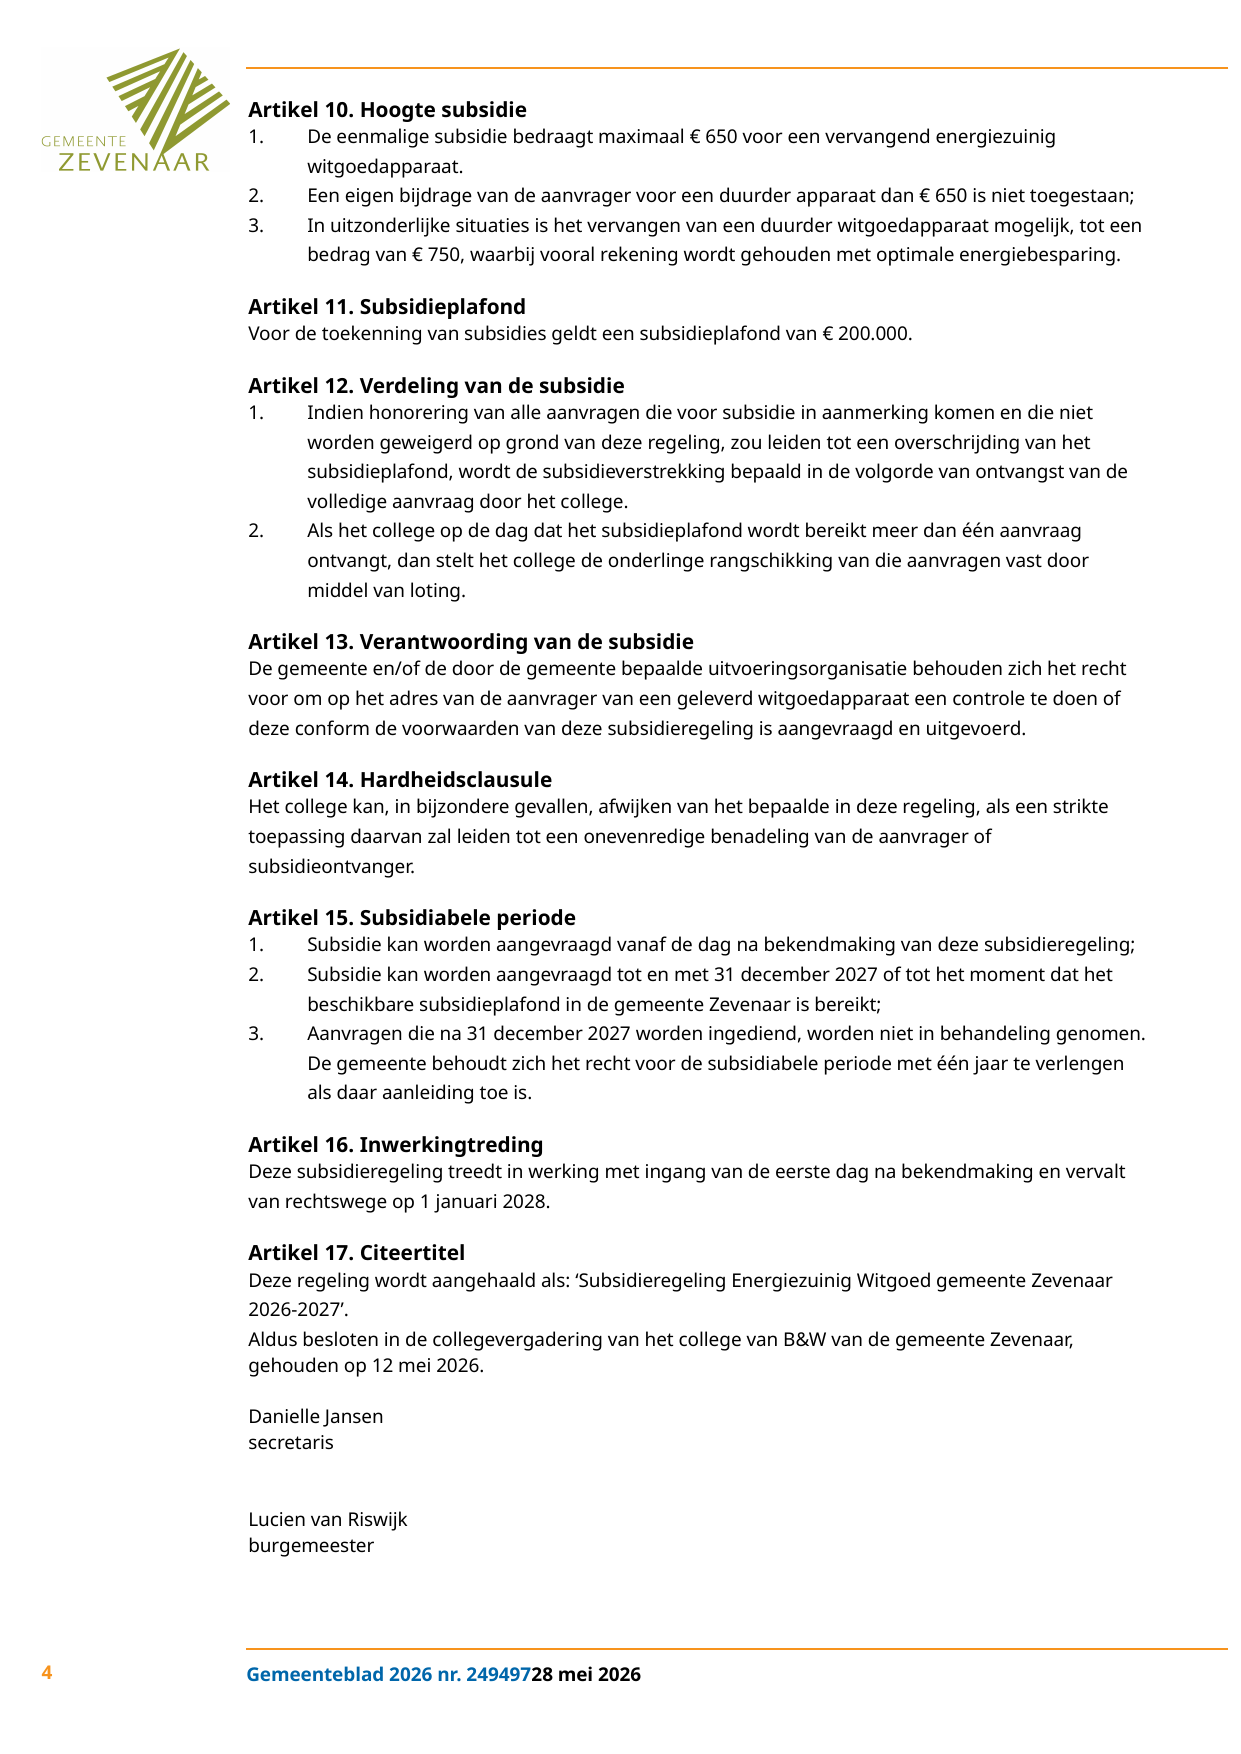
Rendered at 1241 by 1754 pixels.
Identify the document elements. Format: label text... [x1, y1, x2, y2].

text De gemeente en/of de door de gemeente bepaalde uitvoeringsorganisatie behouden zich het recht voor om op het adres van de aanvrager van een geleverd witgoedapparaat een controle te doen of deze conform de voorwaarden van deze subsidieregeling is aangevraagd en uitgevoerd. [248, 656, 1152, 741]
text Deze regeling wordt aangehaald als: ‘Subsidieregeling Energiezuinig Witgoed gemeente Zevenaar 2026-2027’. [248, 1267, 1152, 1322]
text Artikel 15. Subsidiabele periode [248, 903, 1152, 932]
picture [41, 47, 231, 172]
text Artikel 12. Verdeling van de subsidie [248, 371, 1152, 399]
text Artikel 13. Verantwoording van de subsidie [248, 627, 1152, 656]
text Aldus besloten in de collegevergadering van het college van B&W van de gemeente Zevenaar, gehouden op 12 mei 2026. [248, 1326, 1152, 1377]
text secretaris [248, 1429, 1152, 1455]
text Lucien van Riswijk [248, 1506, 1152, 1532]
list Subsidie kan worden aangevraagd vanaf de dag na bekendmaking van deze subsidieregeling; [248, 932, 1152, 957]
text Artikel 14. Hardheidsclausule [248, 765, 1152, 794]
text Deze subsidieregeling treedt in werking met ingang van de eerste dag na bekendmaking en vervalt van rechtswege op 1 januari 2028. [248, 1158, 1152, 1214]
list De eenmalige subsidie bedraagt maximaal € 650 voor een vervangend energiezuinig witgoedapparaat. [248, 123, 1152, 178]
list Indien honorering van alle aanvragen die voor subsidie in aanmerking komen en die niet worden geweigerd op grond van deze regeling, zou leiden tot een overschrijding van het subsidieplafond, wordt de subsidieverstrekking bepaald in de volgorde van ontvangst van de volledige aanvraag door het college. [248, 399, 1152, 514]
text Artikel 11. Subsidieplafond [248, 292, 1152, 320]
text Danielle Jansen [248, 1403, 1152, 1429]
list Als het college op de dag dat het subsidieplafond wordt bereikt meer dan één aanvraag ontvangt, dan stelt het college de onderlinge rangschikking van die aanvragen vast door middel van loting. [248, 518, 1152, 602]
list Aanvragen die na 31 december 2027 worden ingediend, worden niet in behandeling genomen. De gemeente behoudt zich het recht voor de subsidiabele periode met één jaar te verlengen als daar aanleiding toe is. [248, 1020, 1152, 1105]
text Voor de toekenning van subsidies geldt een subsidieplafond van € 200.000. [248, 320, 1152, 346]
text burgemeester [248, 1532, 1152, 1558]
text Artikel 17. Citeertitel [248, 1238, 1152, 1267]
list Een eigen bijdrage van de aanvrager voor een duurder apparaat dan € 650 is niet toegestaan; [248, 182, 1152, 208]
list Subsidie kan worden aangevraagd tot en met 31 december 2027 of tot het moment dat het beschikbare subsidieplafond in de gemeente Zevenaar is bereikt; [248, 961, 1152, 1017]
text Artikel 16. Inwerkingtreding [248, 1130, 1152, 1158]
list In uitzonderlijke situaties is het vervangen van een duurder witgoedapparaat mogelijk, tot een bedrag van € 750, waarbij vooral rekening wordt gehouden met optimale energiebesparing. [248, 212, 1152, 267]
text Artikel 10. Hoogte subsidie [248, 95, 1152, 123]
text Het college kan, in bijzondere gevallen, afwijken van het bepaalde in deze regeling, als een strikte toepassing daarvan zal leiden tot een onevenredige benadeling van de aanvrager of subsidieontvanger. [248, 794, 1152, 878]
